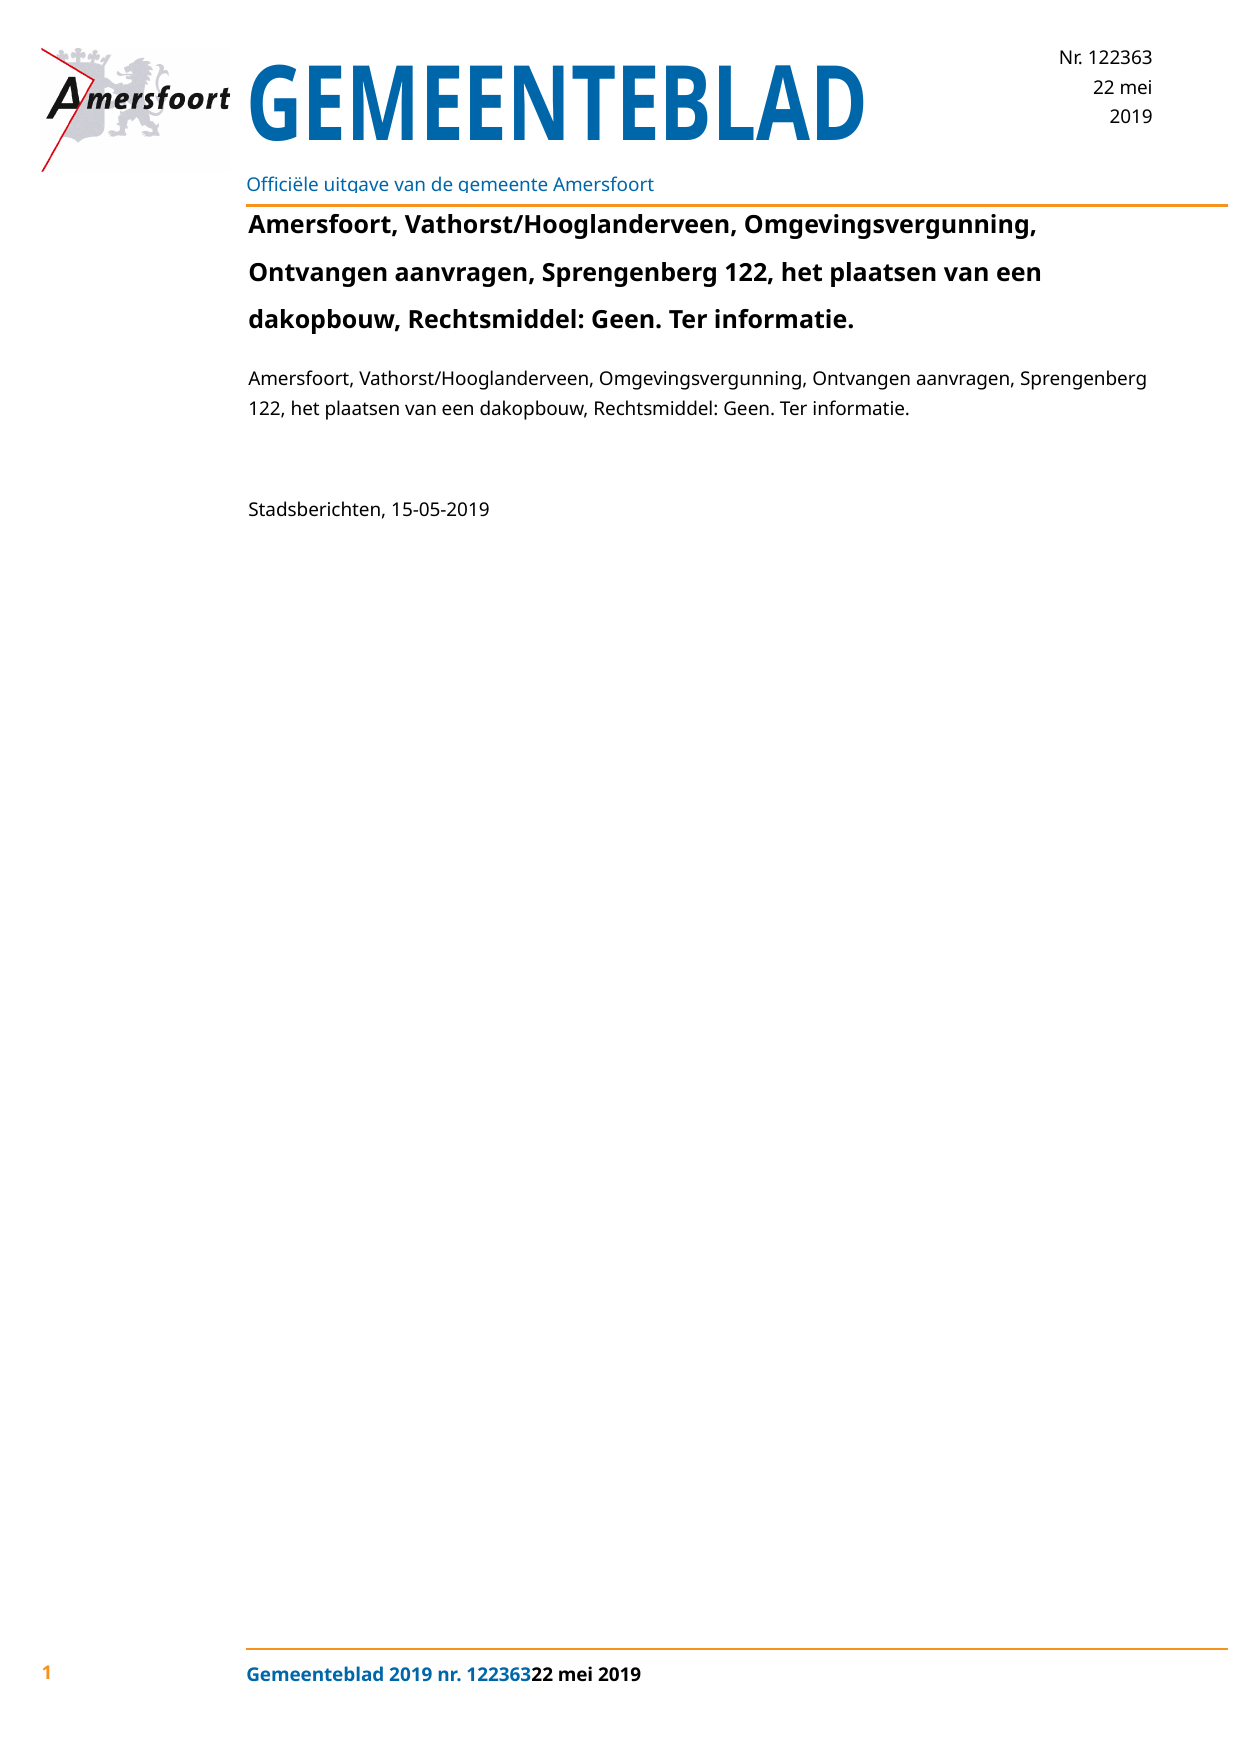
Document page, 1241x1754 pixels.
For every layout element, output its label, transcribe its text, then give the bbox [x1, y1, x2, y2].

text Amersfoort, Vathorst/Hooglanderveen, Omgevingsvergunning, Ontvangen aanvragen, Sprengenberg 122, het plaatsen van een dakopbouw, Rechtsmiddel: Geen. Ter informatie. [248, 366, 1152, 421]
text Stadsberichten, 15-05-2019 [248, 496, 1152, 522]
text Amersfoort, Vathorst/Hooglanderveen, Omgevingsvergunning, Ontvangen aanvragen, Sprengenberg 122, het plaatsen van een dakopbouw, Rechtsmiddel: Geen. Ter informatie. [248, 207, 1152, 336]
picture [41, 47, 231, 172]
